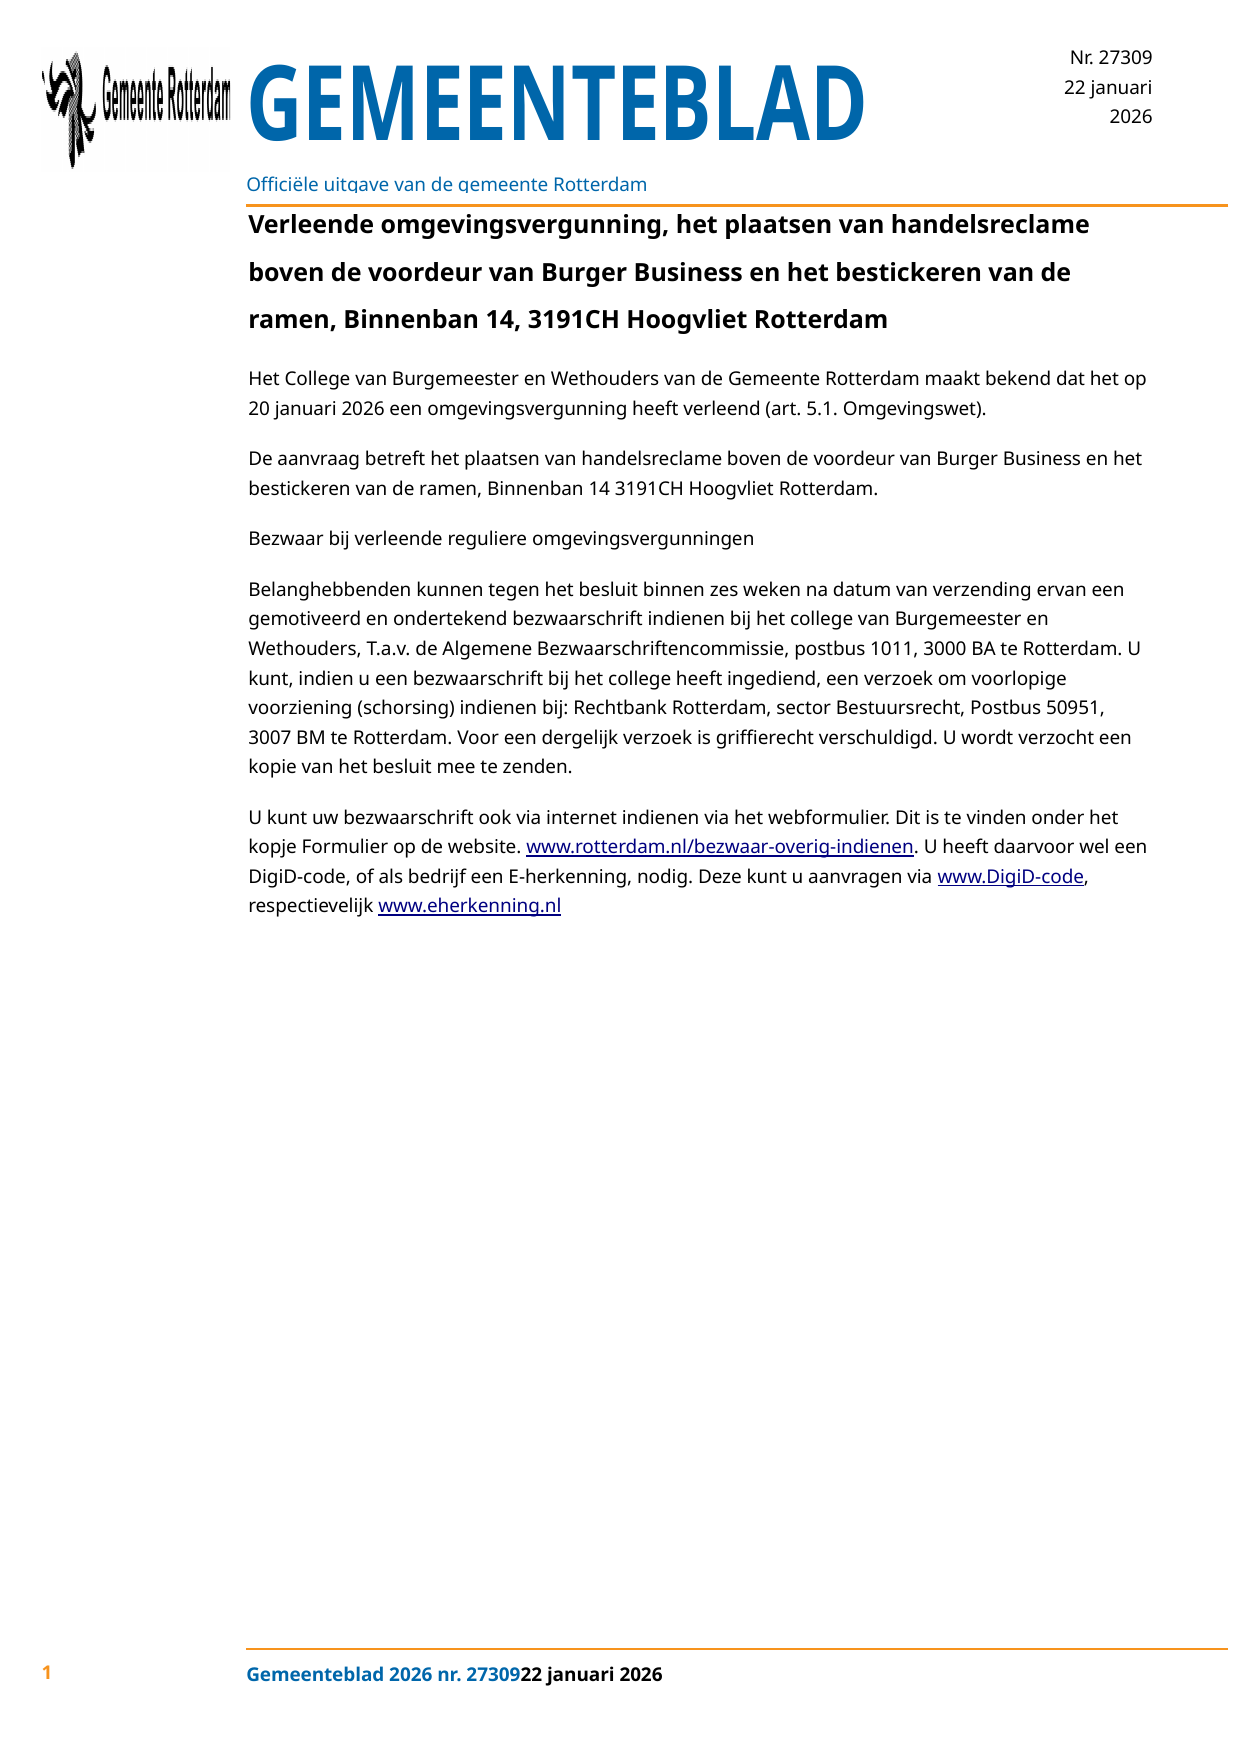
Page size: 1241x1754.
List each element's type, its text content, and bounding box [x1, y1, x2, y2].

text Bezwaar bij verleende reguliere omgevingsvergunningen [248, 526, 1152, 551]
text U kunt uw bezwaarschrift ook via internet indienen via het webformulier. Dit is te vinden onder het kopje Formulier op de website. www.rotterdam.nl/bezwaar-overig-indienen. U heeft daarvoor wel een DigiD-code, of als bedrijf een E-herkenning, nodig. Deze kunt u aanvragen via www.DigiD-code, respectievelijk www.eherkenning.nl [248, 804, 1152, 918]
text Het College van Burgemeester en Wethouders van de Gemeente Rotterdam maakt bekend dat het op 20 januari 2026 een omgevingsvergunning heeft verleend (art. 5.1. Omgevingswet). [248, 366, 1152, 421]
text De aanvraag betreft het plaatsen van handelsreclame boven de voordeur van Burger Business en het bestickeren van de ramen, Binnenban 14 3191CH Hoogvliet Rotterdam. [248, 446, 1152, 501]
text Verleende omgevingsvergunning, het plaatsen van handelsreclame boven de voordeur van Burger Business en het bestickeren van de ramen, Binnenban 14, 3191CH Hoogvliet Rotterdam [248, 207, 1152, 336]
picture [41, 47, 231, 172]
text Belanghebbenden kunnen tegen het besluit binnen zes weken na datum van verzending ervan een gemotiveerd en ondertekend bezwaarschrift indienen bij het college van Burgemeester en Wethouders, T.a.v. de Algemene Bezwaarschriftencommissie, postbus 1011, 3000 BA te Rotterdam. U kunt, indien u een bezwaarschrift bij het college heeft ingediend, een verzoek om voorlopige voorziening (schorsing) indienen bij: Rechtbank Rotterdam, sector Bestuursrecht, Postbus 50951, 3007 BM te Rotterdam. Voor een dergelijk verzoek is griffierecht verschuldigd. U wordt verzocht een kopie van het besluit mee te zenden. [248, 576, 1152, 779]
